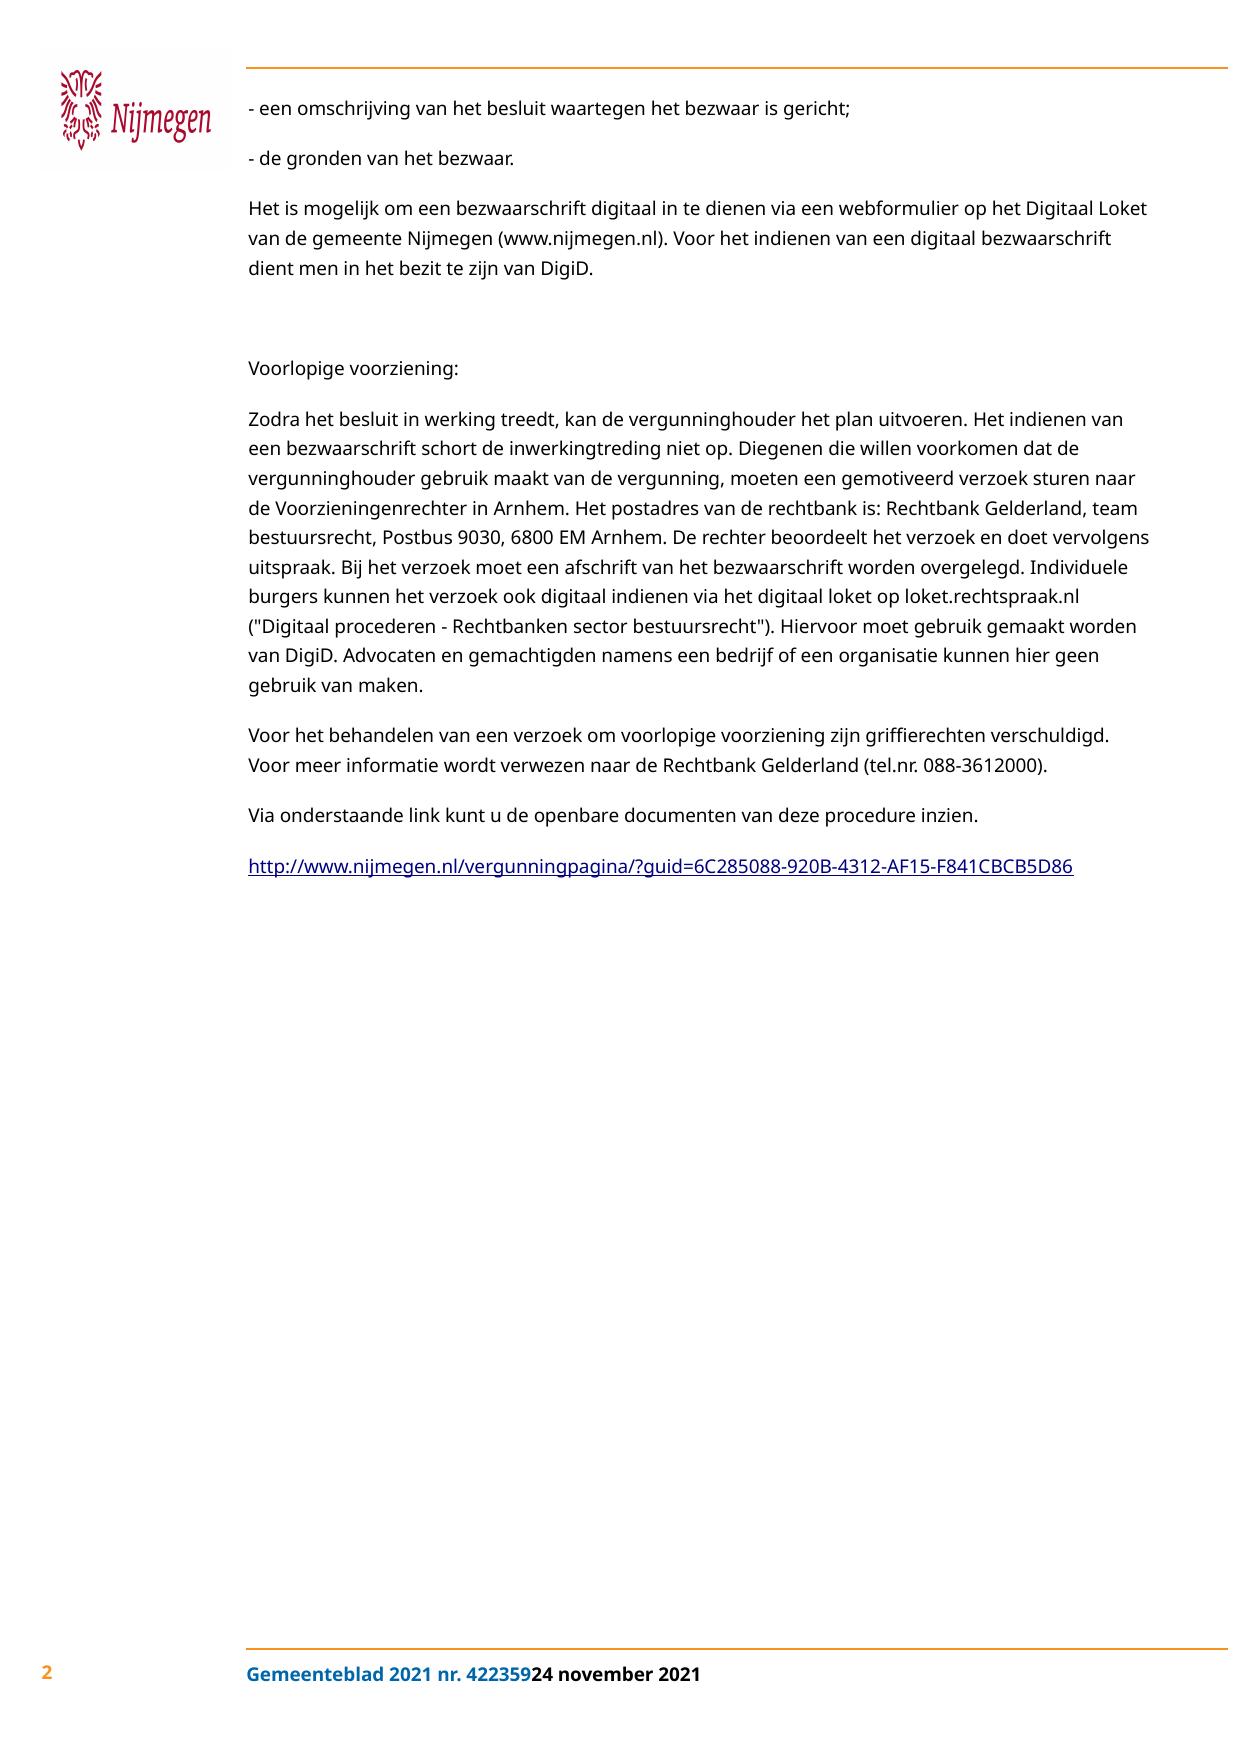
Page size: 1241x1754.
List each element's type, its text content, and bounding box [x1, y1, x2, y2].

text - een omschrijving van het besluit waartegen het bezwaar is gericht; [248, 95, 1152, 121]
text Voor het behandelen van een verzoek om voorlopige voorziening zijn griffierechten verschuldigd. Voor meer informatie wordt verwezen naar de Rechtbank Gelderland (tel.nr. 088-3612000). [248, 723, 1152, 778]
text - de gronden van het bezwaar. [248, 145, 1152, 171]
text Via onderstaande link kunt u de openbare documenten van deze procedure inzien. [248, 803, 1152, 828]
text Voorlopige voorziening: [248, 356, 1152, 381]
picture [41, 47, 231, 172]
text Zodra het besluit in werking treedt, kan de vergunninghouder het plan uitvoeren. Het indienen van een bezwaarschrift schort de inwerkingtreding niet op. Diegenen die willen voorkomen dat de vergunninghouder gebruik maakt van de vergunning, moeten een gemotiveerd verzoek sturen naar de Voorzieningenrechter in Arnhem. Het postadres van de rechtbank is: Rechtbank Gelderland, team bestuursrecht, Postbus 9030, 6800 EM Arnhem. De rechter beoordeelt het verzoek en doet vervolgens uitspraak. Bij het verzoek moet een afschrift van het bezwaarschrift worden overgelegd. Individuele burgers kunnen het verzoek ook digitaal indienen via het digitaal loket op loket.rechtspraak.nl ("Digitaal procederen - Rechtbanken sector bestuursrecht"). Hiervoor moet gebruik gemaakt worden van DigiD. Advocaten en gemachtigden namens een bedrijf of een organisatie kunnen hier geen gebruik van maken. [248, 406, 1152, 698]
text Het is mogelijk om een bezwaarschrift digitaal in te dienen via een webformulier op het Digitaal Loket van de gemeente Nijmegen (www.nijmegen.nl). Voor het indienen van een digitaal bezwaarschrift dient men in het bezit te zijn van DigiD. [248, 196, 1152, 281]
text http://www.nijmegen.nl/vergunningpagina/?guid=6C285088-920B-4312-AF15-F841CBCB5D86 [248, 853, 1152, 879]
